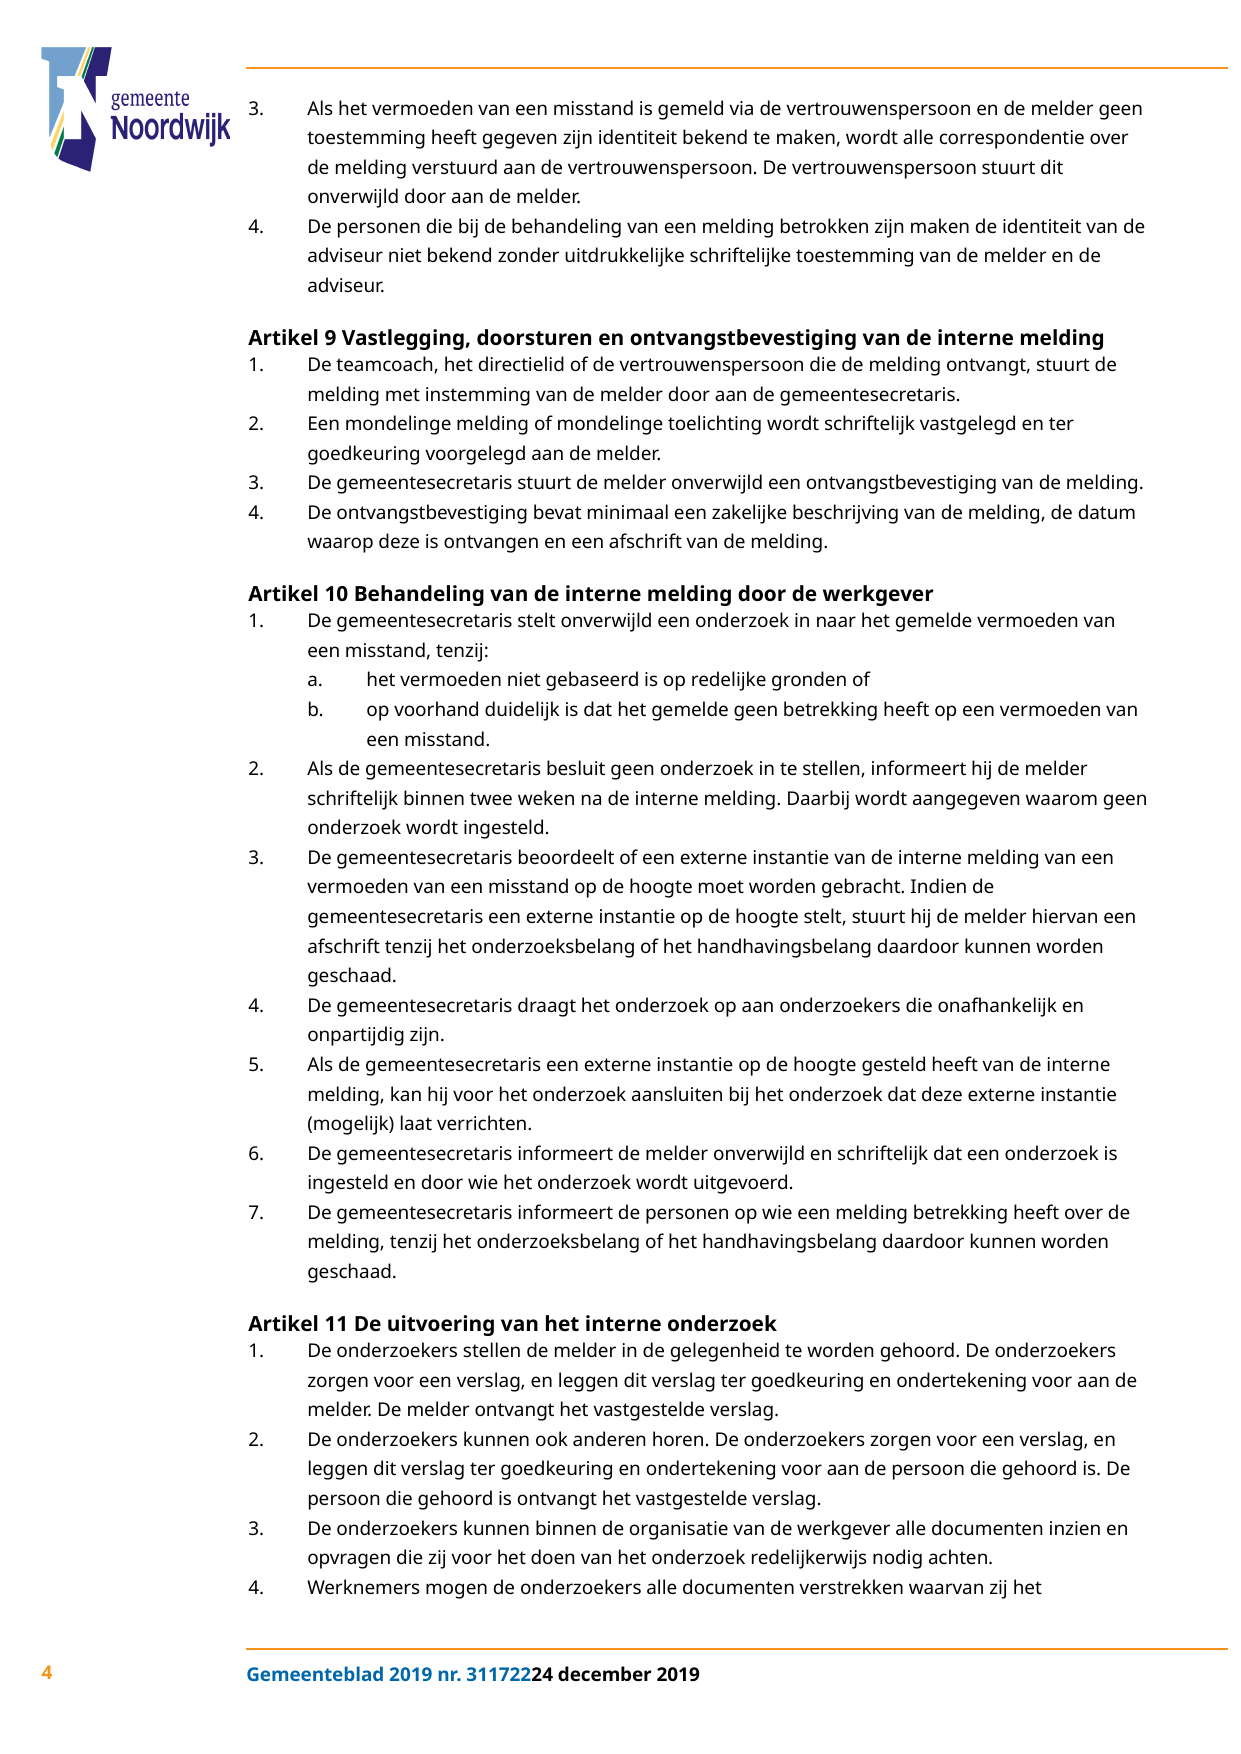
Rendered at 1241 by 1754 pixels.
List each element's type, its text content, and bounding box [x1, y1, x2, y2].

text Artikel 10 Behandeling van de interne melding door de werkgever [248, 579, 1152, 607]
list De personen die bij de behandeling van een melding betrokken zijn maken de identiteit van de adviseur niet bekend zonder uitdrukkelijke schriftelijke toestemming van de melder en de adviseur. [248, 213, 1152, 298]
list De teamcoach, het directielid of de vertrouwenspersoon die de melding ontvangt, stuurt de melding met instemming van de melder door aan de gemeentesecretaris. [248, 351, 1152, 406]
list het vermoeden niet gebaseerd is op redelijke gronden of [307, 667, 1152, 692]
list De gemeentesecretaris stelt onverwijld een onderzoek in naar het gemelde vermoeden van een misstand, tenzij: [248, 607, 1152, 663]
list De gemeentesecretaris beoordeelt of een externe instantie van de interne melding van een vermoeden van een misstand op de hoogte moet worden gebracht. Indien de gemeentesecretaris een externe instantie op de hoogte stelt, stuurt hij de melder hiervan een afschrift tenzij het onderzoeksbelang of het handhavingsbelang daardoor kunnen worden geschaad. [248, 844, 1152, 988]
list De gemeentesecretaris draagt het onderzoek op aan onderzoekers die onafhankelijk en onpartijdig zijn. [248, 992, 1152, 1047]
text Artikel 11 De uitvoering van het interne onderzoek [248, 1309, 1152, 1337]
list De gemeentesecretaris informeert de melder onverwijld en schriftelijk dat een onderzoek is ingesteld en door wie het onderzoek wordt uitgevoerd. [248, 1140, 1152, 1195]
list Als de gemeentesecretaris besluit geen onderzoek in te stellen, informeert hij de melder schriftelijk binnen twee weken na de interne melding. Daarbij wordt aangegeven waarom geen onderzoek wordt ingesteld. [248, 755, 1152, 840]
list De onderzoekers kunnen ook anderen horen. De onderzoekers zorgen voor een verslag, en leggen dit verslag ter goedkeuring en ondertekening voor aan de persoon die gehoord is. De persoon die gehoord is ontvangt het vastgestelde verslag. [248, 1426, 1152, 1511]
text Artikel 9 Vastlegging, doorsturen en ontvangstbevestiging van de interne melding [248, 323, 1152, 351]
list Als de gemeentesecretaris een externe instantie op de hoogte gesteld heeft van de interne melding, kan hij voor het onderzoek aansluiten bij het onderzoek dat deze externe instantie (mogelijk) laat verrichten. [248, 1051, 1152, 1136]
list De ontvangstbevestiging bevat minimaal een zakelijke beschrijving van de melding, de datum waarop deze is ontvangen en een afschrift van de melding. [248, 499, 1152, 554]
list De onderzoekers kunnen binnen de organisatie van de werkgever alle documenten inzien en opvragen die zij voor het doen van het onderzoek redelijkerwijs nodig achten. [248, 1515, 1152, 1570]
list Een mondelinge melding of mondelinge toelichting wordt schriftelijk vastgelegd en ter goedkeuring voorgelegd aan de melder. [248, 410, 1152, 466]
list Als het vermoeden van een misstand is gemeld via de vertrouwenspersoon en de melder geen toestemming heeft gegeven zijn identiteit bekend te maken, wordt alle correspondentie over de melding verstuurd aan de vertrouwenspersoon. De vertrouwenspersoon stuurt dit onverwijld door aan de melder. [248, 95, 1152, 209]
list op voorhand duidelijk is dat het gemelde geen betrekking heeft op een vermoeden van een misstand. [307, 696, 1152, 752]
picture [41, 47, 231, 172]
list Werknemers mogen de onderzoekers alle documenten verstrekken waarvan zij het [248, 1574, 1152, 1599]
list De onderzoekers stellen de melder in de gelegenheid te worden gehoord. De onderzoekers zorgen voor een verslag, en leggen dit verslag ter goedkeuring en ondertekening voor aan de melder. De melder ontvangt het vastgestelde verslag. [248, 1337, 1152, 1422]
list De gemeentesecretaris stuurt de melder onverwijld een ontvangstbevestiging van de melding. [248, 469, 1152, 495]
list De gemeentesecretaris informeert de personen op wie een melding betrekking heeft over de melding, tenzij het onderzoeksbelang of het handhavingsbelang daardoor kunnen worden geschaad. [248, 1199, 1152, 1284]
